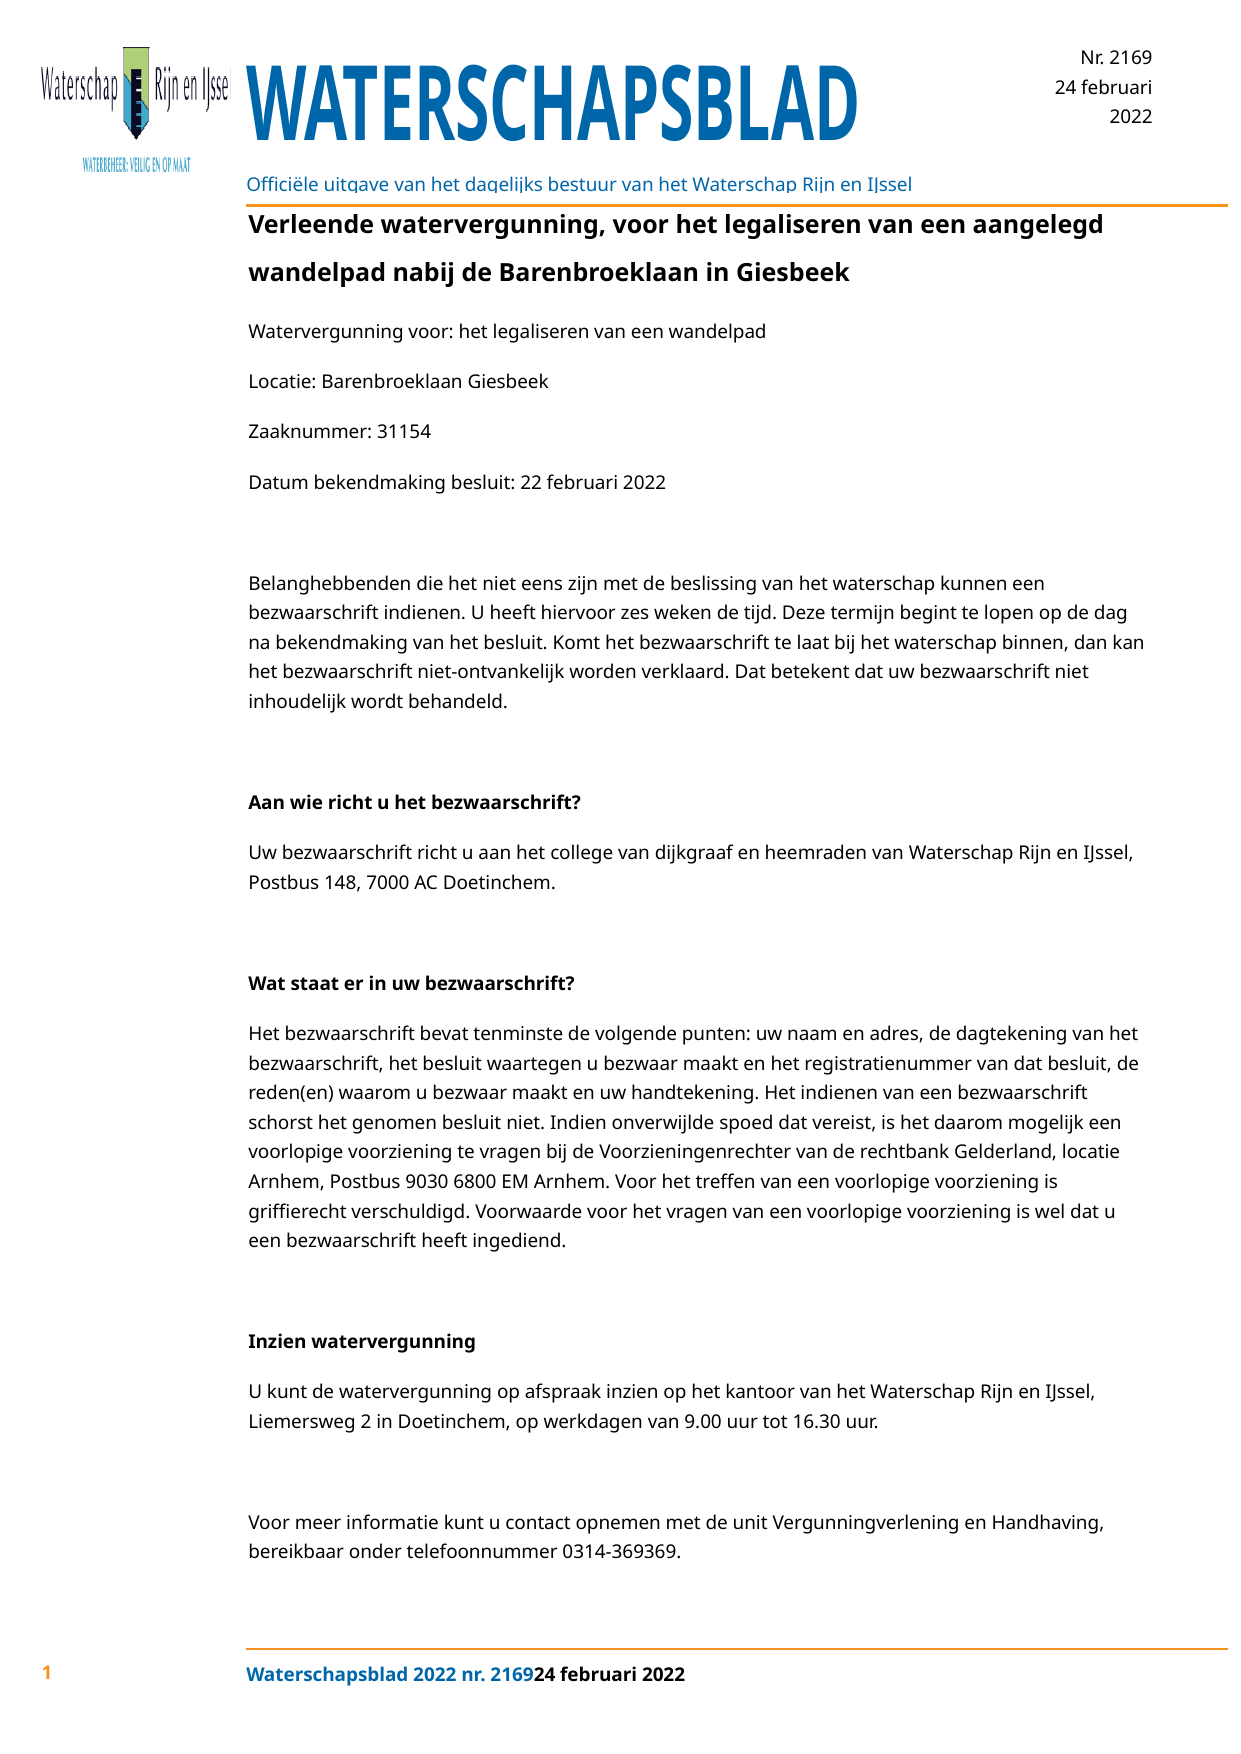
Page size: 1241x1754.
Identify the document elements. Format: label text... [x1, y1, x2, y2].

text Wat staat er in uw bezwaarschrift? [248, 970, 1152, 996]
text Datum bekendmaking besluit: 22 februari 2022 [248, 469, 1152, 495]
text Aan wie richt u het bezwaarschrift? [248, 789, 1152, 815]
text Voor meer informatie kunt u contact opnemen met de unit Vergunningverlening en Handhaving, bereikbaar onder telefoonnummer 0314-369369. [248, 1509, 1152, 1564]
text Uw bezwaarschrift richt u aan het college van dijkgraaf en heemraden van Waterschap Rijn en IJssel, Postbus 148, 7000 AC Doetinchem. [248, 839, 1152, 895]
text Zaaknummer: 31154 [248, 419, 1152, 444]
text Inzien watervergunning [248, 1328, 1152, 1354]
text Locatie: Barenbroeklaan Giesbeek [248, 368, 1152, 394]
text Het bezwaarschrift bevat tenminste de volgende punten: uw naam en adres, de dagtekening van het bezwaarschrift, het besluit waartegen u bezwaar maakt en het registratienummer van dat besluit, de reden(en) waarom u bezwaar maakt en uw handtekening. Het indienen van een bezwaarschrift schorst het genomen besluit niet. Indien onverwijlde spoed dat vereist, is het daarom mogelijk een voorlopige voorziening te vragen bij de Voorzieningenrechter van de rechtbank Gelderland, locatie Arnhem, Postbus 9030 6800 EM Arnhem. Voor het treffen van een voorlopige voorziening is griffierecht verschuldigd. Voorwaarde voor het vragen van een voorlopige voorziening is wel dat u een bezwaarschrift heeft ingediend. [248, 1020, 1152, 1253]
picture [41, 47, 231, 172]
text Verleende watervergunning, voor het legaliseren van een aangelegd wandelpad nabij de Barenbroeklaan in Giesbeek [248, 207, 1152, 288]
text U kunt de watervergunning op afspraak inzien op het kantoor van het Waterschap Rijn en IJssel, Liemersweg 2 in Doetinchem, op werkdagen van 9.00 uur tot 16.30 uur. [248, 1379, 1152, 1434]
text Belanghebbenden die het niet eens zijn met de beslissing van het waterschap kunnen een bezwaarschrift indienen. U heeft hiervoor zes weken de tijd. Deze termijn begint te lopen op de dag na bekendmaking van het besluit. Komt het bezwaarschrift te laat bij het waterschap binnen, dan kan het bezwaarschrift niet-ontvankelijk worden verklaard. Dat betekent dat uw bezwaarschrift niet inhoudelijk wordt behandeld. [248, 570, 1152, 714]
text Watervergunning voor: het legaliseren van een wandelpad [248, 318, 1152, 344]
